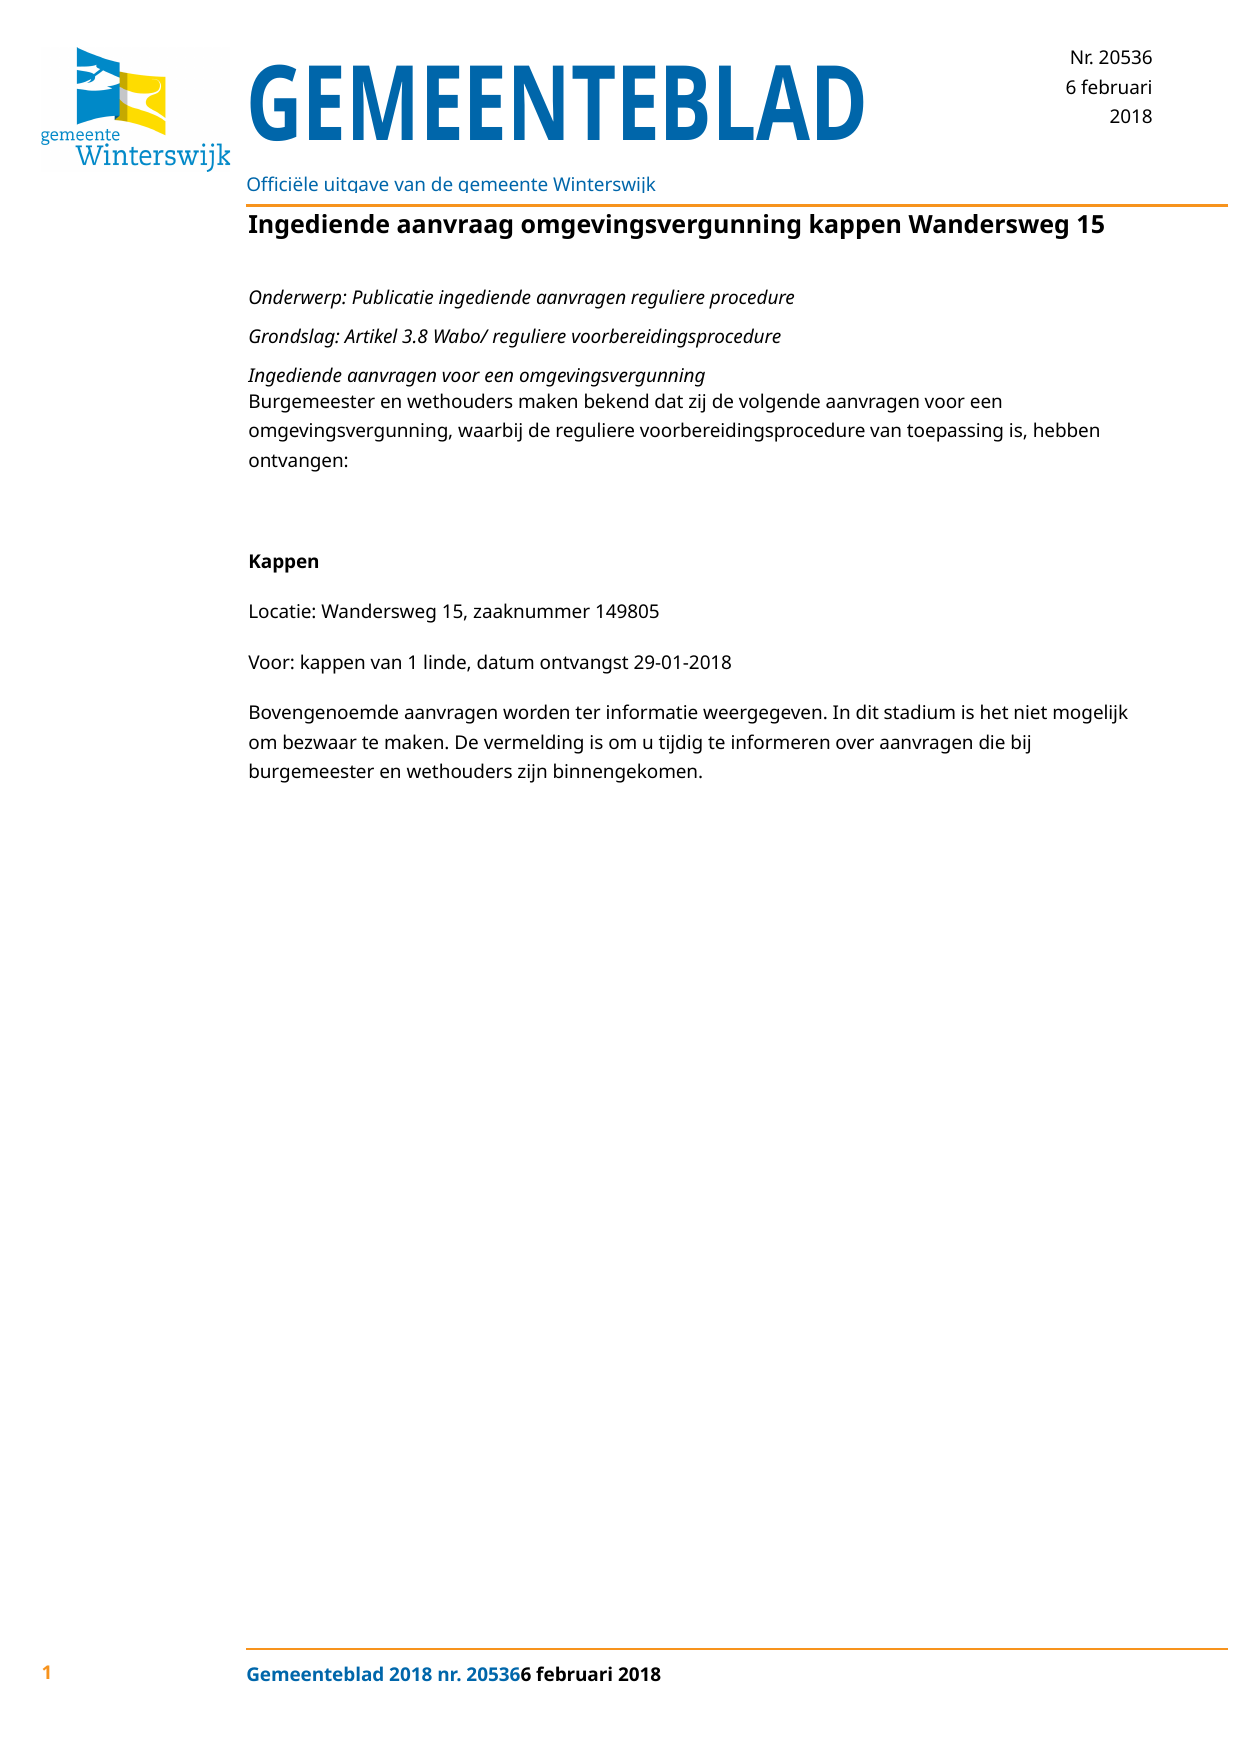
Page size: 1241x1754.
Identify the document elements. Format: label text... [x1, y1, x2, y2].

text Kappen [248, 548, 1152, 574]
text Ingediende aanvragen voor een omgevingsvergunning [248, 362, 1152, 388]
text Grondslag: Artikel 3.8 Wabo/ reguliere voorbereidingsprocedure [248, 323, 1152, 349]
text Bovengenoemde aanvragen worden ter informatie weergegeven. In dit stadium is het niet mogelijk om bezwaar te maken. De vermelding is om u tijdig te informeren over aanvragen die bij burgemeester en wethouders zijn binnengekomen. [248, 699, 1152, 784]
text Locatie: Wandersweg 15, zaaknummer 149805 [248, 598, 1152, 624]
text Burgemeester en wethouders maken bekend dat zij de volgende aanvragen voor een omgevingsvergunning, waarbij de reguliere voorbereidingsprocedure van toepassing is, hebben ontvangen: [248, 388, 1152, 473]
picture [225, 153, 231, 162]
picture [41, 47, 231, 172]
text Ingediende aanvraag omgevingsvergunning kappen Wandersweg 15 [248, 207, 1152, 241]
text Onderwerp: Publicatie ingediende aanvragen reguliere procedure [248, 284, 1152, 309]
text Voor: kappen van 1 linde, datum ontvangst 29-01-2018 [248, 649, 1152, 675]
